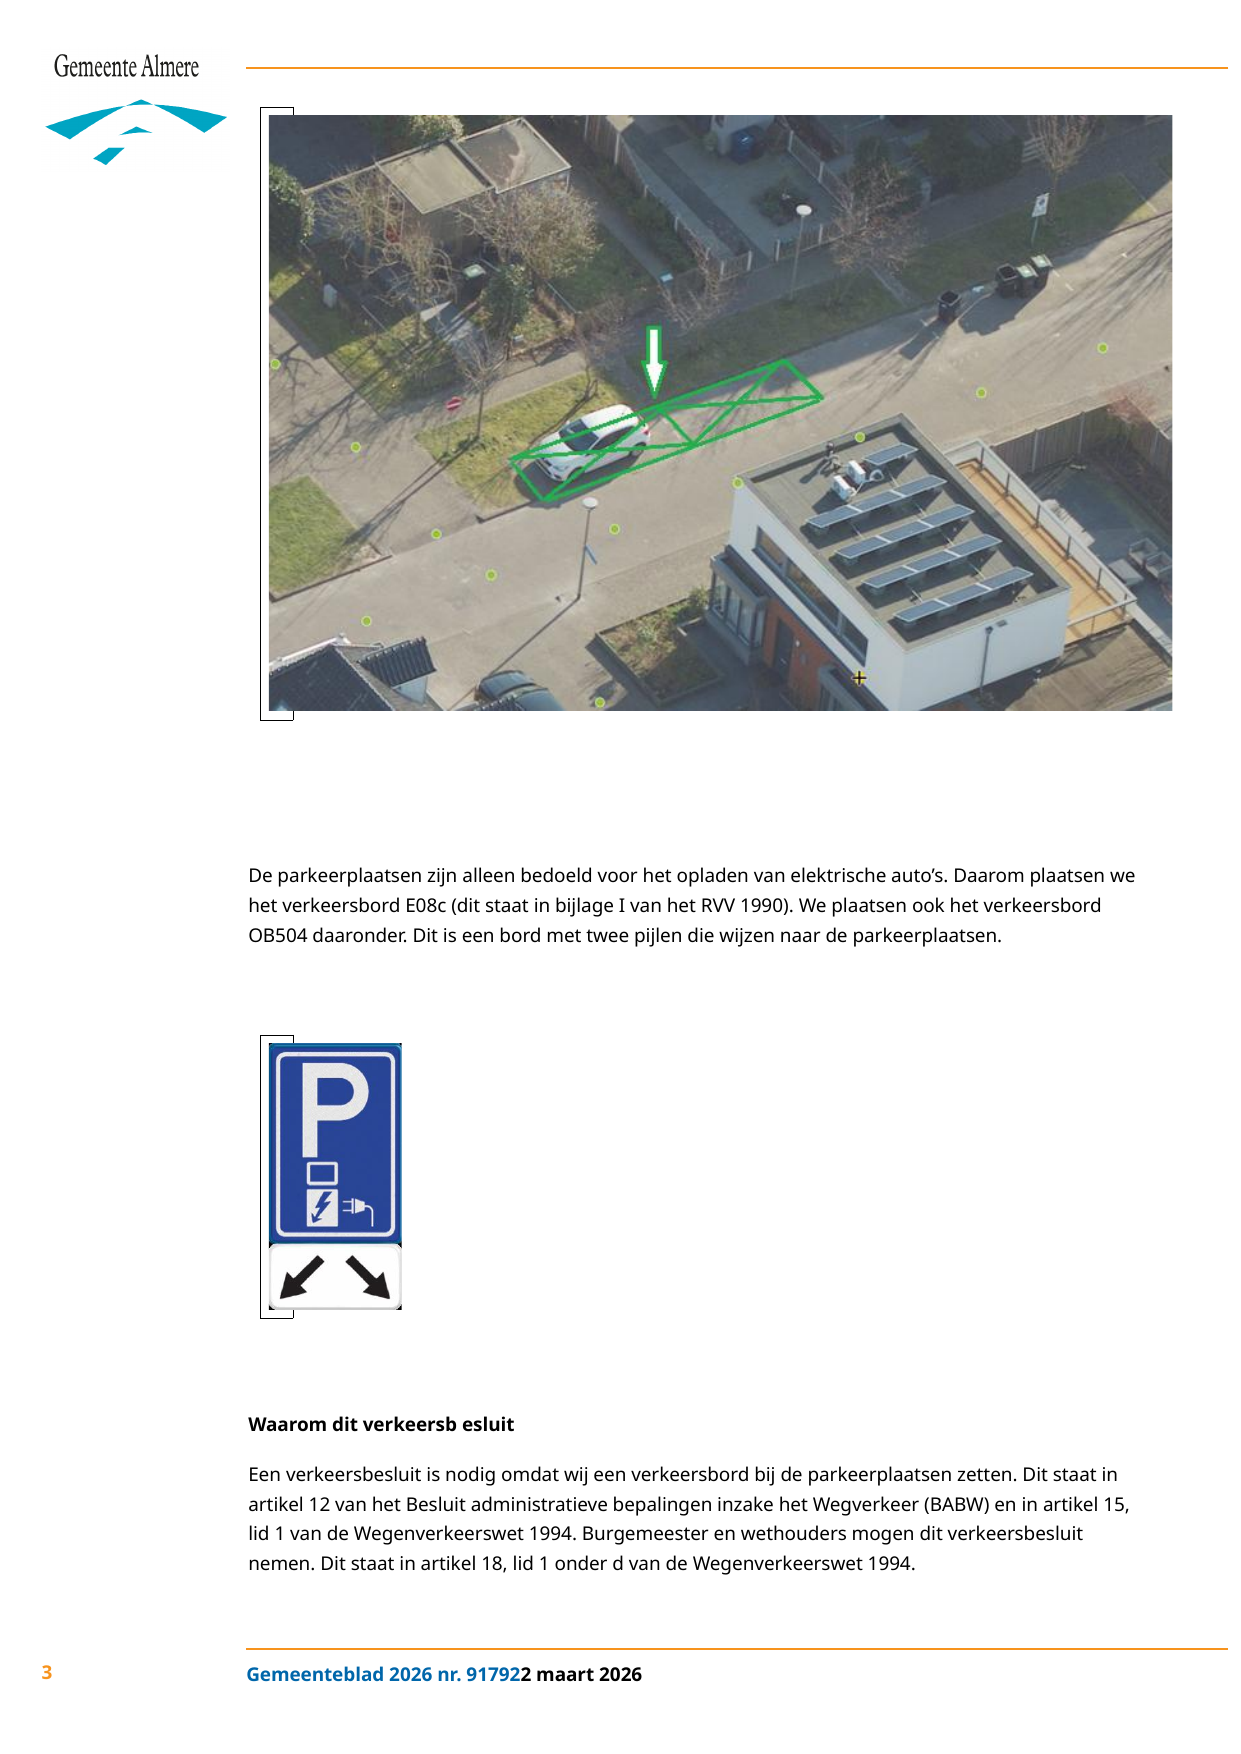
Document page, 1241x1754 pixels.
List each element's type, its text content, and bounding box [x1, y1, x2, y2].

text Waarom dit verkeersb esluit [248, 1411, 1152, 1436]
text De parkeerplaatsen zijn alleen bedoeld voor het opladen van elektrische auto’s. Daarom plaatsen we het verkeersbord E08c (dit staat in bijlage I van het RVV 1990). We plaatsen ook het verkeersbord OB504 daaronder. Dit is een bord met twee pijlen die wijzen naar de parkeerplaatsen. [248, 863, 1152, 947]
picture [268, 115, 1173, 711]
picture [268, 1043, 402, 1310]
text Een verkeersbesluit is nodig omdat wij een verkeersbord bij de parkeerplaatsen zetten. Dit staat in artikel 12 van het Besluit administratieve bepalingen inzake het Wegverkeer (BABW) en in artikel 15, lid 1 van de Wegenverkeerswet 1994. Burgemeester en wethouders mogen dit verkeersbesluit nemen. Dit staat in artikel 18, lid 1 onder d van de Wegenverkeerswet 1994. [248, 1461, 1152, 1576]
picture [41, 47, 231, 172]
